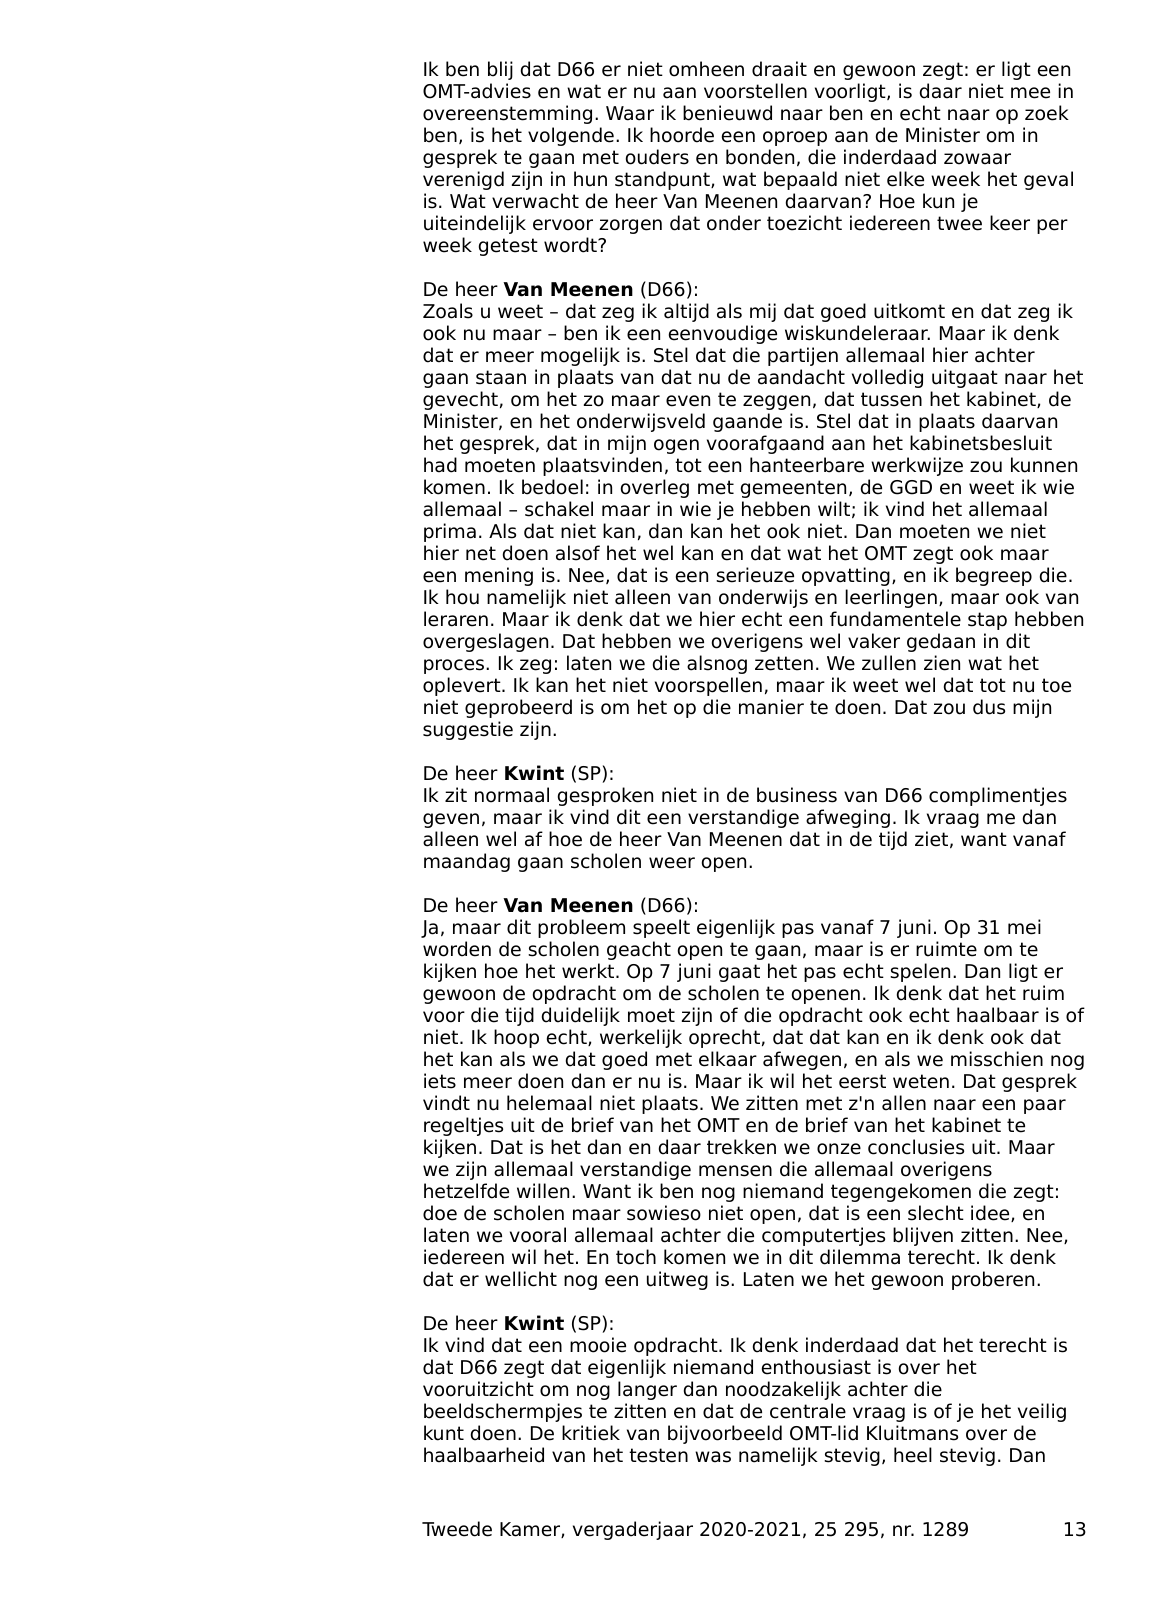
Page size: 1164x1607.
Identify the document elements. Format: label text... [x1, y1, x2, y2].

text Ja, maar dit probleem speelt eigenlijk pas vanaf 7 juni. Op 31 mei worden de scholen geacht open te gaan, maar is er ruimte om te kijken hoe het werkt. Op 7 juni gaat het pas echt spelen. Dan ligt er gewoon de opdracht om de scholen te openen. Ik denk dat het ruim voor die tijd duidelijk moet zijn of die opdracht ook echt haalbaar is of niet. Ik hoop echt, werkelijk oprecht, dat dat kan en ik denk ook dat het kan als we dat goed met elkaar afwegen, en als we misschien nog iets meer doen dan er nu is. Maar ik wil het eerst weten. Dat gesprek vindt nu helemaal niet plaats. We zitten met z'n allen naar een paar regeltjes uit de brief van het OMT en de brief van het kabinet te kijken. Dat is het dan en daar trekken we onze conclusies uit. Maar we zijn allemaal verstandige mensen die allemaal overigens hetzelfde willen. Want ik ben nog niemand tegengekomen die zegt: doe de scholen maar sowieso niet open, dat is een slecht idee, en laten we vooral allemaal achter die computertjes blijven zitten. Nee, iedereen wil het. En toch komen we in dit dilemma terecht. Ik denk dat er wellicht nog een uitweg is. Laten we het gewoon proberen. [422, 917, 1087, 1291]
text Zoals u weet – dat zeg ik altijd als mij dat goed uitkomt en dat zeg ik ook nu maar – ben ik een eenvoudige wiskundeleraar. Maar ik denk dat er meer mogelijk is. Stel dat die partijen allemaal hier achter gaan staan in plaats van dat nu de aandacht volledig uitgaat naar het gevecht, om het zo maar even te zeggen, dat tussen het kabinet, de Minister, en het onderwijsveld gaande is. Stel dat in plaats daarvan het gesprek, dat in mijn ogen voorafgaand aan het kabinetsbesluit had moeten plaatsvinden, tot een hanteerbare werkwijze zou kunnen komen. Ik bedoel: in overleg met gemeenten, de GGD en weet ik wie allemaal – schakel maar in wie je hebben wilt; ik vind het allemaal prima. Als dat niet kan, dan kan het ook niet. Dan moeten we niet hier net doen alsof het wel kan en dat wat het OMT zegt ook maar een mening is. Nee, dat is een serieuze opvatting, en ik begreep die. Ik hou namelijk niet alleen van onderwijs en leerlingen, maar ook van leraren. Maar ik denk dat we hier echt een fundamentele stap hebben overgeslagen. Dat hebben we overigens wel vaker gedaan in dit proces. Ik zeg: laten we die alsnog zetten. We zullen zien wat het oplevert. Ik kan het niet voorspellen, maar ik weet wel dat tot nu toe niet geprobeerd is om het op die manier te doen. Dat zou dus mijn suggestie zijn. [422, 301, 1087, 741]
text De heer Kwint (SP): [422, 763, 1087, 785]
text Ik ben blij dat D66 er niet omheen draait en gewoon zegt: er ligt een OMT-advies en wat er nu aan voorstellen voorligt, is daar niet mee in overeenstemming. Waar ik benieuwd naar ben en echt naar op zoek ben, is het volgende. Ik hoorde een oproep aan de Minister om in gesprek te gaan met ouders en bonden, die inderdaad zowaar verenigd zijn in hun standpunt, wat bepaald niet elke week het geval is. Wat verwacht de heer Van Meenen daarvan? Hoe kun je uiteindelijk ervoor zorgen dat onder toezicht iedereen twee keer per week getest wordt? [422, 59, 1087, 257]
text De heer Van Meenen (D66): [422, 895, 1087, 917]
text De heer Van Meenen (D66): [422, 279, 1087, 301]
text Ik vind dat een mooie opdracht. Ik denk inderdaad dat het terecht is dat D66 zegt dat eigenlijk niemand enthousiast is over het vooruitzicht om nog langer dan noodzakelijk achter die beeldschermpjes te zitten en dat de centrale vraag is of je het veilig kunt doen. De kritiek van bijvoorbeeld OMT-lid Kluitmans over de haalbaarheid van het testen was namelijk stevig, heel stevig. Dan [422, 1335, 1087, 1467]
text De heer Kwint (SP): [422, 1313, 1087, 1335]
text Ik zit normaal gesproken niet in de business van D66 complimentjes geven, maar ik vind dit een verstandige afweging. Ik vraag me dan alleen wel af hoe de heer Van Meenen dat in de tijd ziet, want vanaf maandag gaan scholen weer open. [422, 785, 1087, 873]
